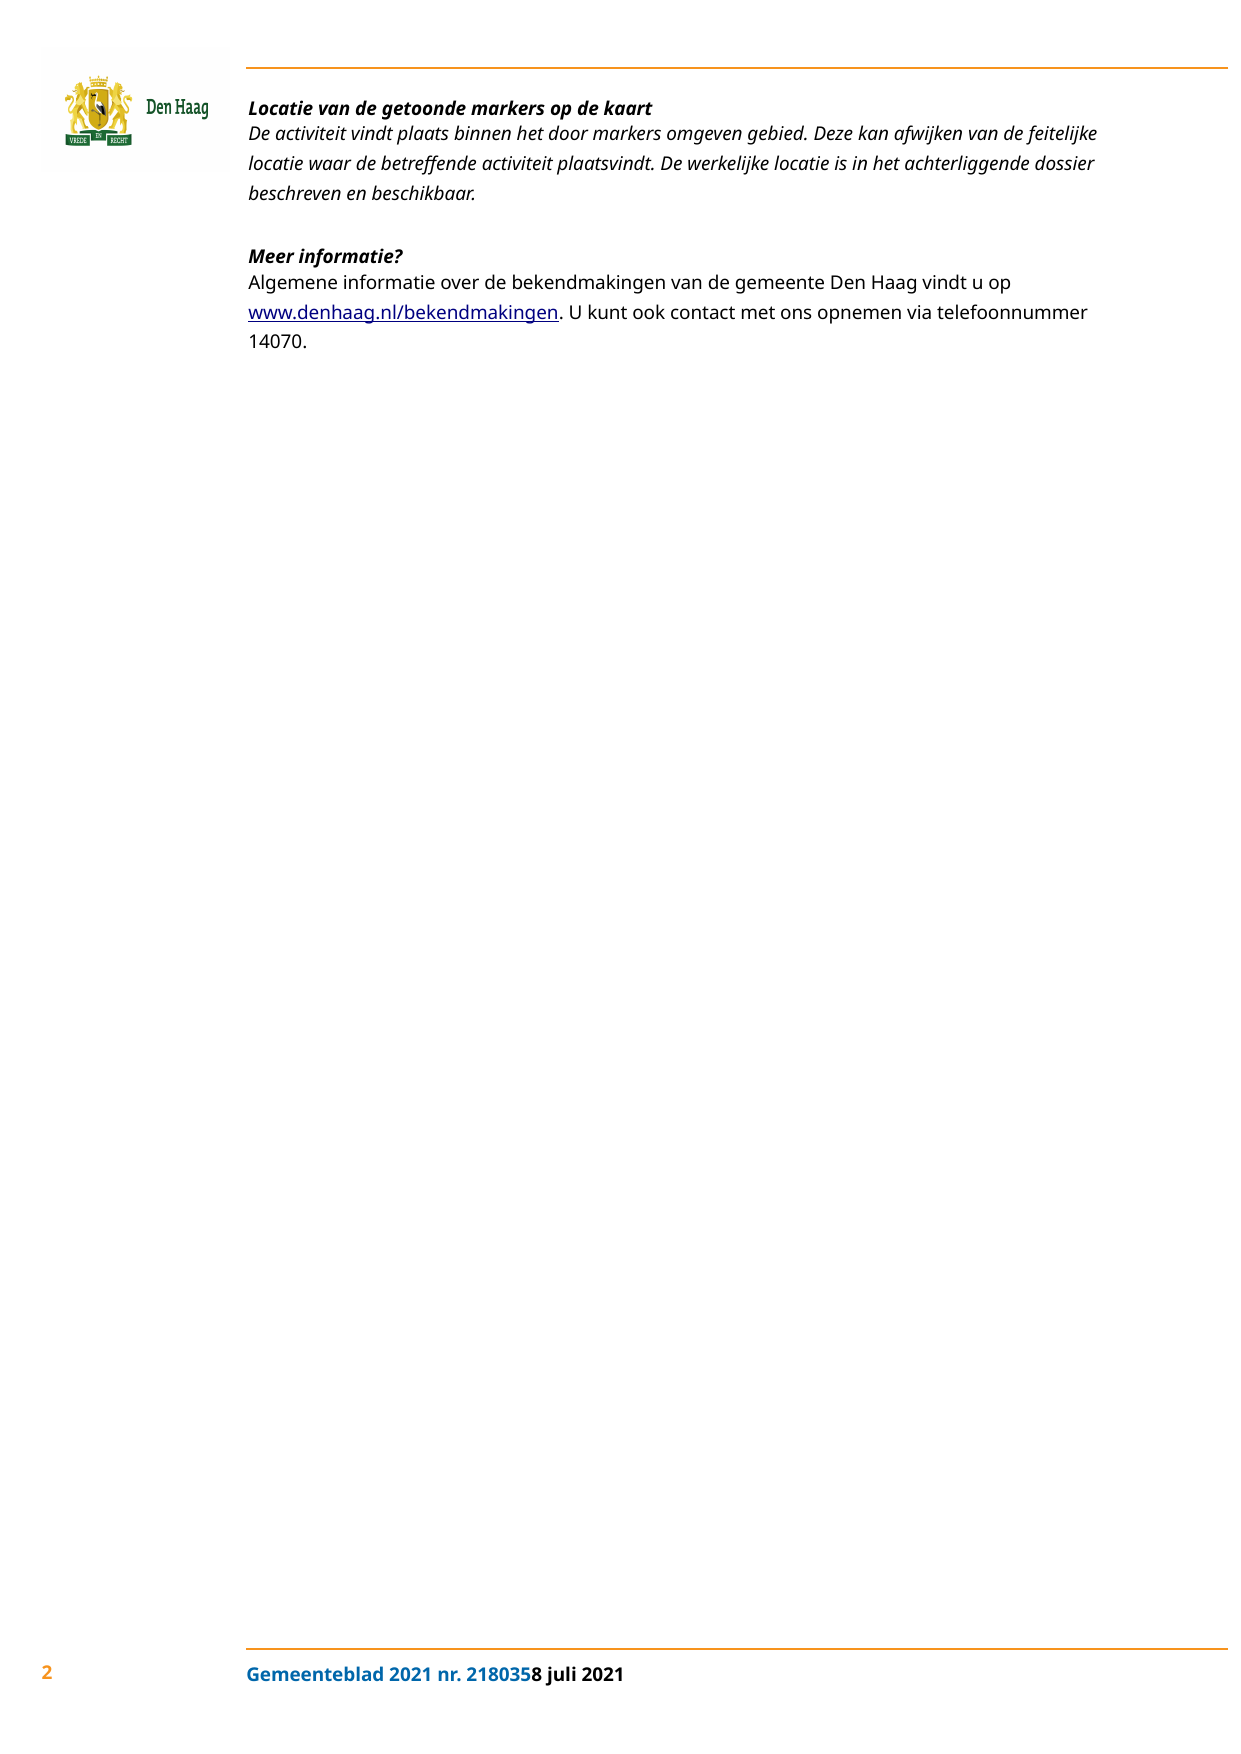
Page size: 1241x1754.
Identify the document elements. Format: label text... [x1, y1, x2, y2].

text De activiteit vindt plaats binnen het door markers omgeven gebied. Deze kan afwijken van de feitelijke locatie waar de betreffende activiteit plaatsvindt. De werkelijke locatie is in het achterliggende dossier beschreven en beschikbaar. [248, 121, 1152, 205]
picture [41, 47, 231, 172]
text Meer informatie? [248, 244, 1152, 269]
text Algemene informatie over de bekendmakingen van de gemeente Den Haag vindt u op www.denhaag.nl/bekendmakingen. U kunt ook contact met ons opnemen via telefoonnummer 14070. [248, 269, 1152, 354]
text Locatie van de getoonde markers op de kaart [248, 95, 1152, 121]
